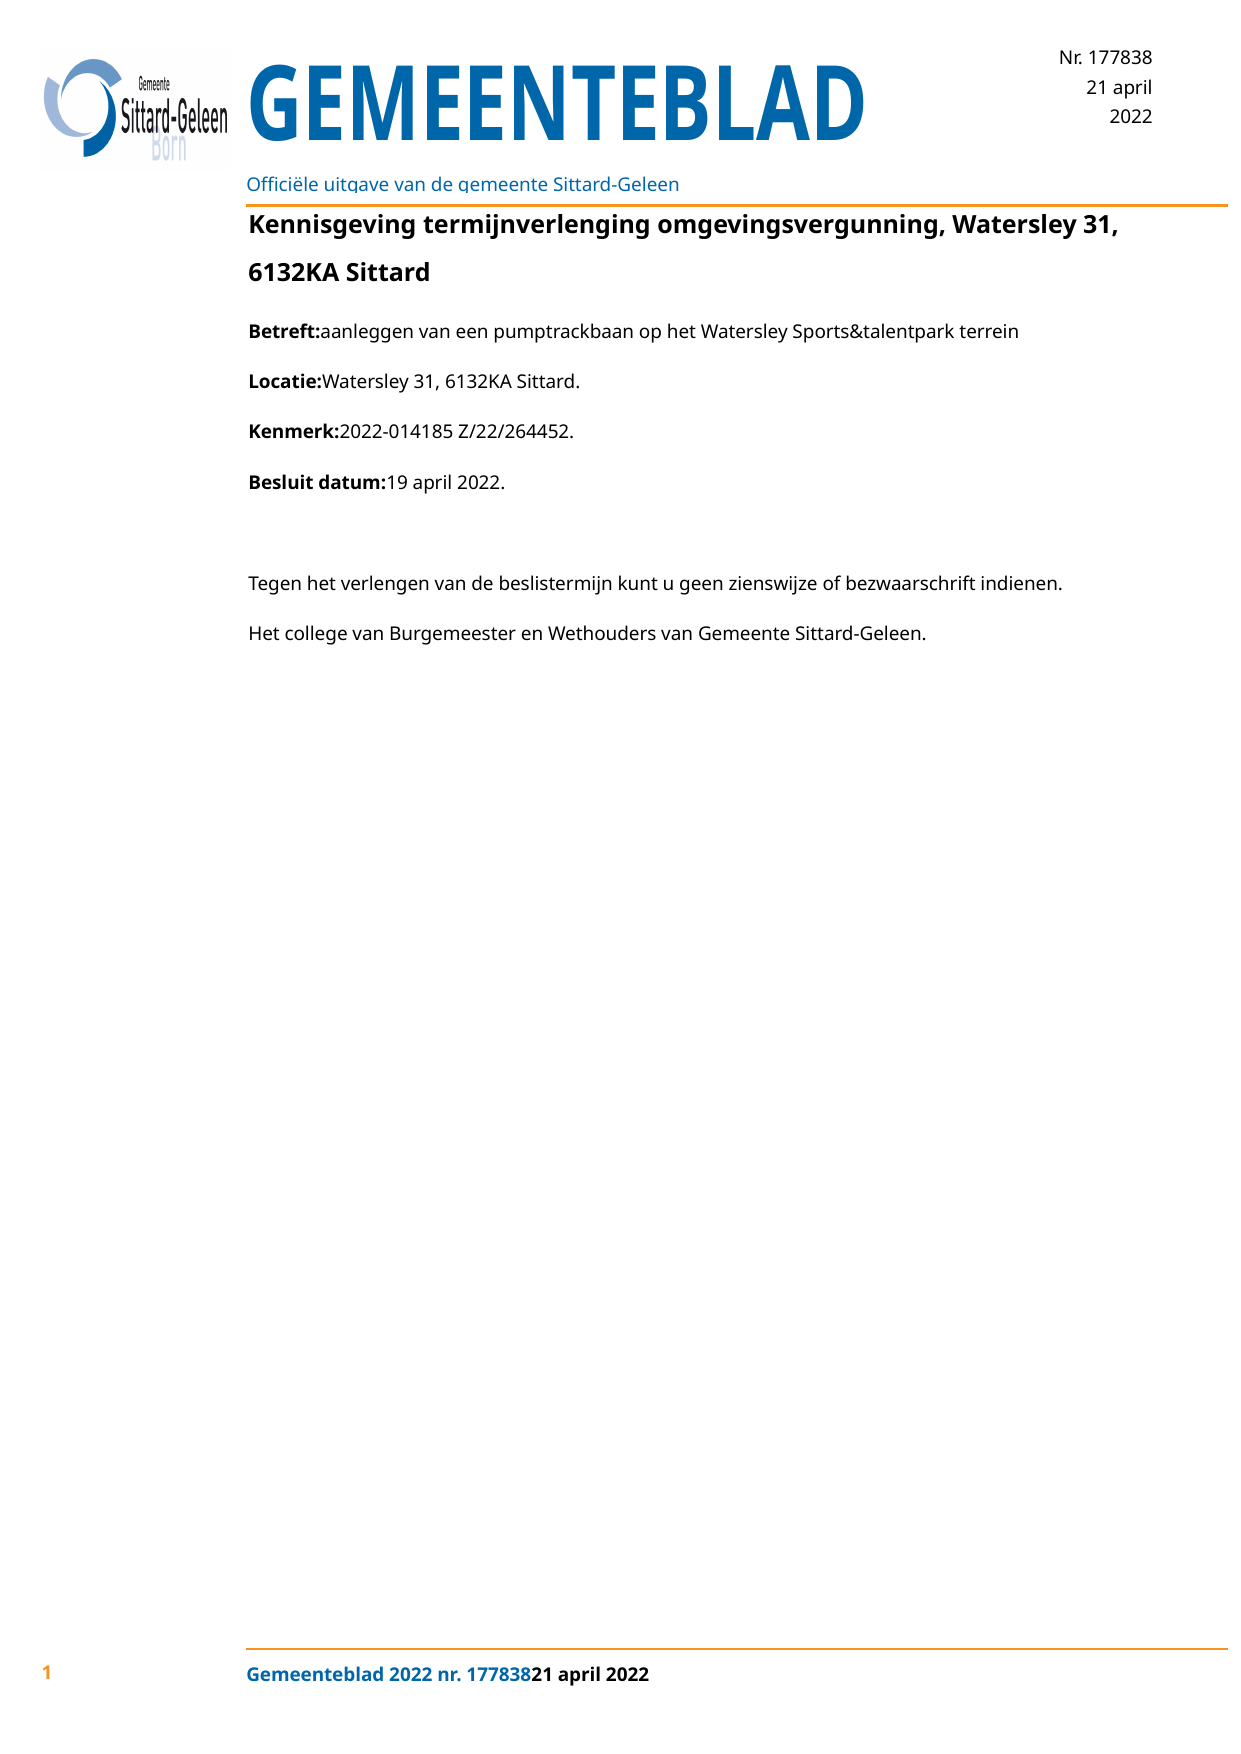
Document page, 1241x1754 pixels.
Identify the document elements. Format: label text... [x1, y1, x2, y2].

text Locatie:Watersley 31, 6132KA Sittard. [248, 368, 1152, 394]
text Kennisgeving termijnverlenging omgevingsvergunning, Watersley 31, 6132KA Sittard [248, 207, 1152, 288]
text Besluit datum:19 april 2022. [248, 469, 1152, 495]
text Tegen het verlengen van de beslistermijn kunt u geen zienswijze of bezwaarschrift indienen. [248, 570, 1152, 596]
text Betreft:aanleggen van een pumptrackbaan op het Watersley Sports&talentpark terrein [248, 318, 1152, 344]
text Het college van Burgemeester en Wethouders van Gemeente Sittard-Geleen. [248, 620, 1152, 646]
picture [41, 47, 231, 172]
text Kenmerk:2022-014185 Z/22/264452. [248, 419, 1152, 444]
